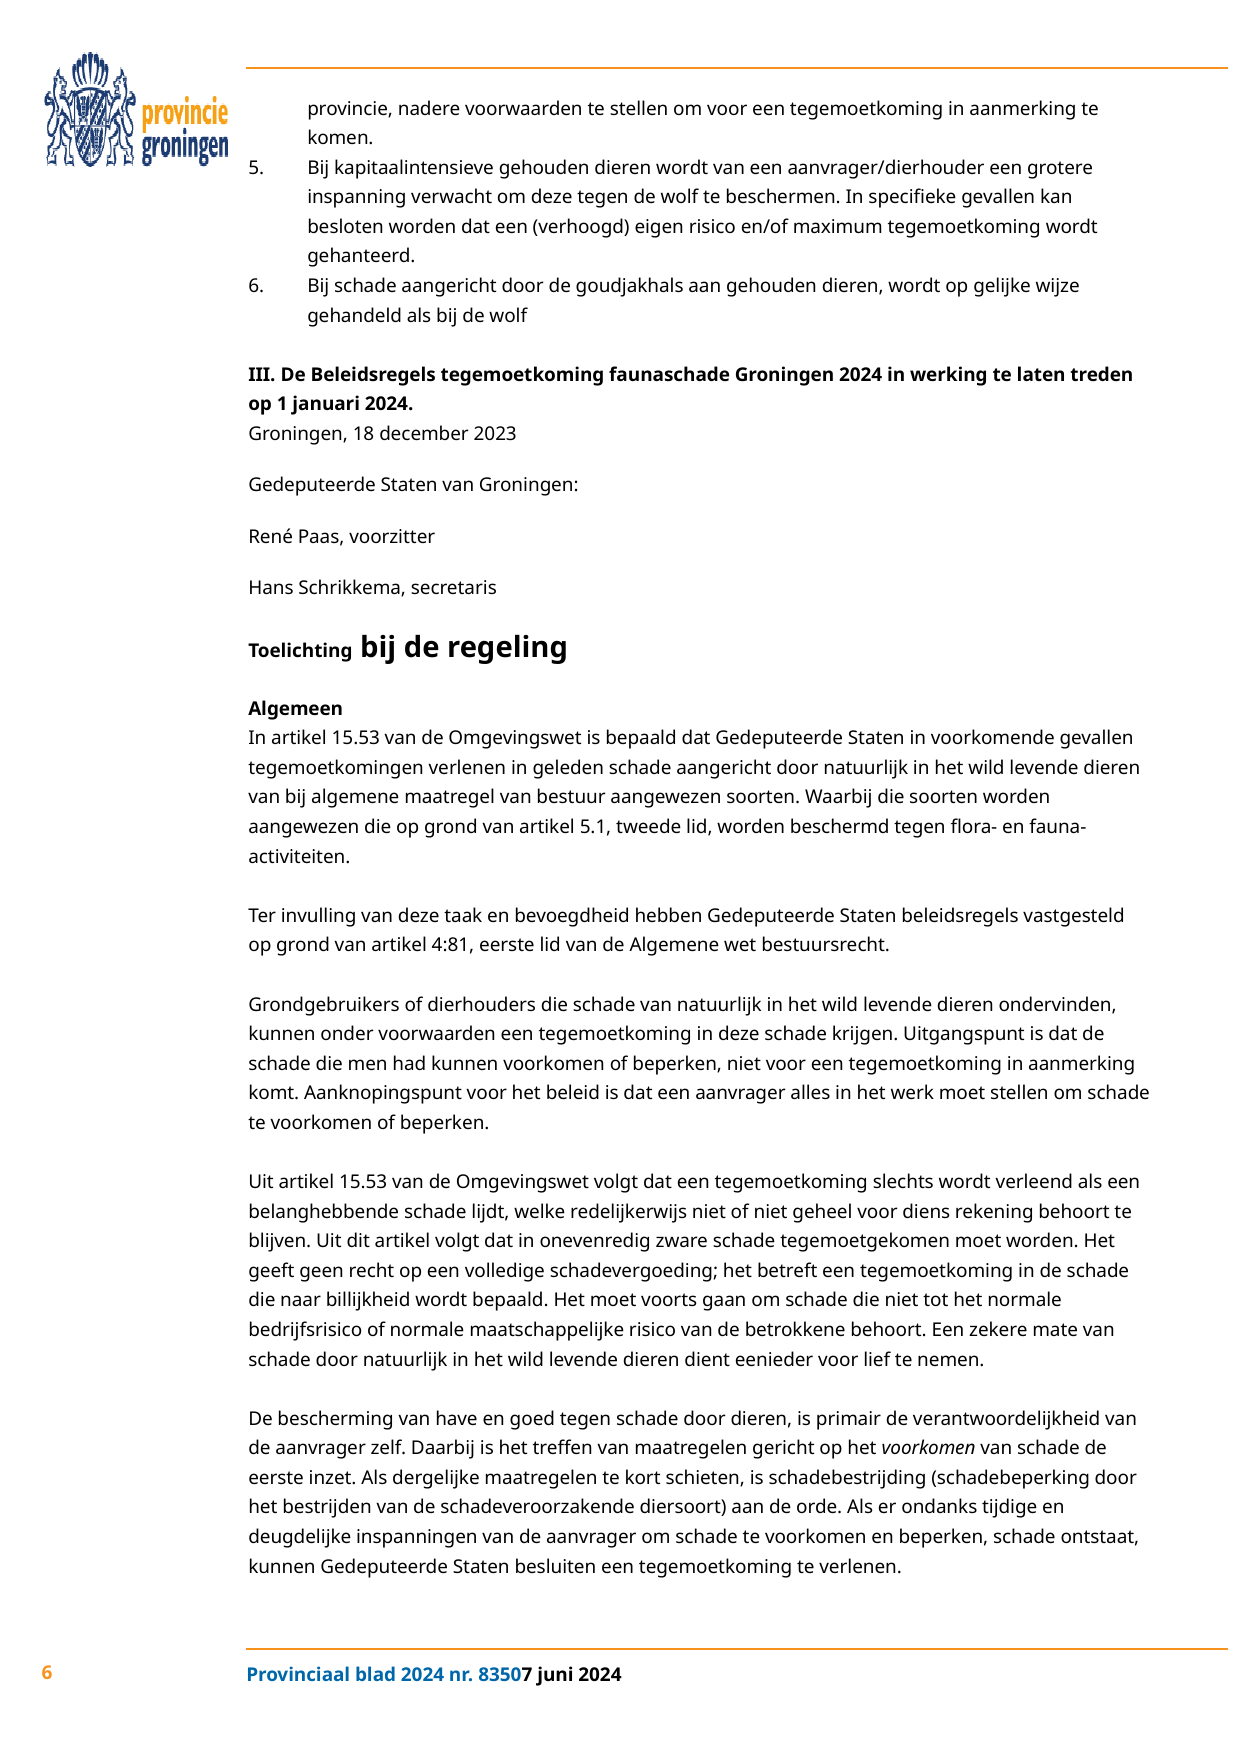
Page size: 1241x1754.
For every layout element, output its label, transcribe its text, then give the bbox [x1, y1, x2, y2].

text Uit artikel 15.53 van de Omgevingswet volgt dat een tegemoetkoming slechts wordt verleend als een belanghebbende schade lijdt, welke redelijkerwijs niet of niet geheel voor diens rekening behoort te blijven. Uit dit artikel volgt dat in onevenredig zware schade tegemoetgekomen moet worden. Het geeft geen recht op een volledige schadevergoeding; het betreft een tegemoetkoming in de schade die naar billijkheid wordt bepaald. Het moet voorts gaan om schade die niet tot het normale bedrijfsrisico of normale maatschappelijke risico van de betrokkene behoort. Een zekere mate van schade door natuurlijk in het wild levende dieren dient eenieder voor lief te nemen. [248, 1168, 1152, 1371]
text Ter invulling van deze taak en bevoegdheid hebben Gedeputeerde Staten beleidsregels vastgesteld op grond van artikel 4:81, eerste lid van de Algemene wet bestuursrecht. [248, 902, 1152, 957]
text Algemeen [248, 695, 1152, 721]
list Bij kapitaalintensieve gehouden dieren wordt van een aanvrager/dierhouder een grotere inspanning verwacht om deze tegen de wolf te beschermen. In specifieke gevallen kan besloten worden dat een (verhoogd) eigen risico en/of maximum tegemoetkoming wordt gehanteerd. [248, 154, 1152, 268]
text Hans Schrikkema, secretaris [248, 574, 1152, 600]
text De bescherming van have en goed tegen schade door dieren, is primair de verantwoordelijkheid van de aanvrager zelf. Daarbij is het treffen van maatregelen gericht op het voorkomen van schade de eerste inzet. Als dergelijke maatregelen te kort schieten, is schadebestrijding (schadebeperking door het bestrijden van de schadeveroorzakende diersoort) aan de orde. Als er ondanks tijdige en deugdelijke inspanningen van de aanvrager om schade te voorkomen en beperken, schade ontstaat, kunnen Gedeputeerde Staten besluiten een tegemoetkoming te verlenen. [248, 1405, 1152, 1578]
text Toelichting bij de regeling [248, 626, 1152, 666]
text Gedeputeerde Staten van Groningen: [248, 472, 1152, 497]
text René Paas, voorzitter [248, 523, 1152, 549]
list Bij schade aangericht door de goudjakhals aan gehouden dieren, wordt op gelijke wijze gehandeld als bij de wolf [248, 272, 1152, 328]
text In artikel 15.53 van de Omgevingswet is bepaald dat Gedeputeerde Staten in voorkomende gevallen tegemoetkomingen verlenen in geleden schade aangericht door natuurlijk in het wild levende dieren van bij algemene maatregel van bestuur aangewezen soorten. Waarbij die soorten worden aangewezen die op grond van artikel 5.1, tweede lid, worden beschermd tegen flora- en fauna-activiteiten. [248, 724, 1152, 868]
list provincie, nadere voorwaarden te stellen om voor een tegemoetkoming in aanmerking te komen. [248, 95, 1152, 150]
picture [41, 47, 231, 172]
text Grondgebruikers of dierhouders die schade van natuurlijk in het wild levende dieren ondervinden, kunnen onder voorwaarden een tegemoetkoming in deze schade krijgen. Uitgangspunt is dat de schade die men had kunnen voorkomen of beperken, niet voor een tegemoetkoming in aanmerking komt. Aanknopingspunt voor het beleid is dat een aanvrager alles in het werk moet stellen om schade te voorkomen of beperken. [248, 991, 1152, 1135]
text Groningen, 18 december 2023 [248, 420, 1152, 446]
text III. De Beleidsregels tegemoetkoming faunaschade Groningen 2024 in werking te laten treden op 1 januari 2024. [248, 361, 1152, 416]
